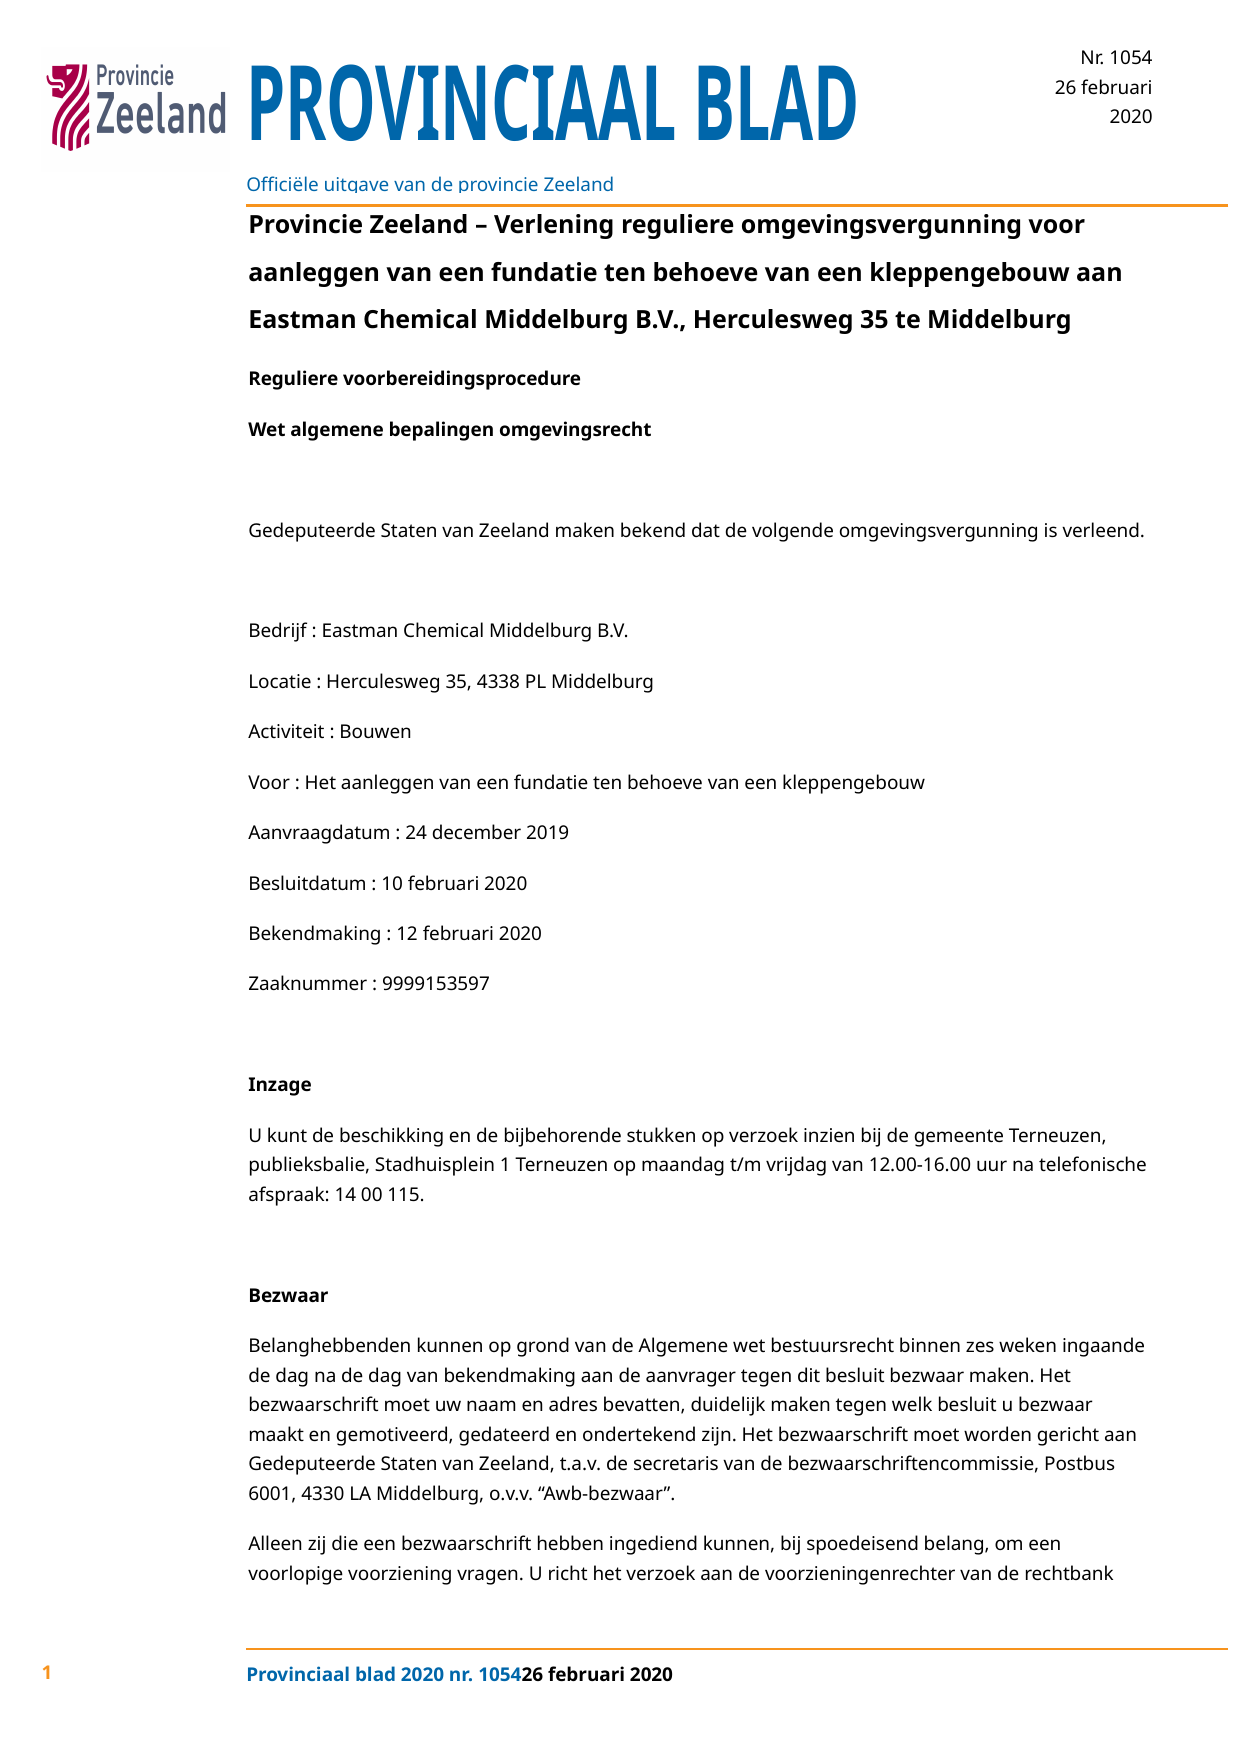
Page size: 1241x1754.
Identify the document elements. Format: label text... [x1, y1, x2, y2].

text Activiteit : Bouwen [248, 718, 1152, 744]
text Aanvraagdatum : 24 december 2019 [248, 819, 1152, 845]
picture [41, 47, 231, 172]
text Bezwaar [248, 1282, 1152, 1307]
text Voor : Het aanleggen van een fundatie ten behoeve van een kleppengebouw [248, 769, 1152, 794]
text Provincie Zeeland – Verlening reguliere omgevingsvergunning voor aanleggen van een fundatie ten behoeve van een kleppengebouw aan Eastman Chemical Middelburg B.V., Herculesweg 35 te Middelburg [248, 207, 1152, 336]
text Bekendmaking : 12 februari 2020 [248, 920, 1152, 946]
text Gedeputeerde Staten van Zeeland maken bekend dat de volgende omgevingsvergunning is verleend. [248, 517, 1152, 542]
text Locatie : Herculesweg 35, 4338 PL Middelburg [248, 668, 1152, 694]
text Bedrijf : Eastman Chemical Middelburg B.V. [248, 618, 1152, 643]
text Reguliere voorbereidingsprocedure [248, 366, 1152, 391]
text Alleen zij die een bezwaarschrift hebben ingediend kunnen, bij spoedeisend belang, om een voorlopige voorziening vragen. U richt het verzoek aan de voorzieningenrechter van de rechtbank [248, 1531, 1152, 1586]
text Zaaknummer : 9999153597 [248, 971, 1152, 996]
text Wet algemene bepalingen omgevingsrecht [248, 416, 1152, 442]
text Besluitdatum : 10 februari 2020 [248, 870, 1152, 895]
text Belanghebbenden kunnen op grond van de Algemene wet bestuursrecht binnen zes weken ingaande de dag na de dag van bekendmaking aan de aanvrager tegen dit besluit bezwaar maken. Het bezwaarschrift moet uw naam en adres bevatten, duidelijk maken tegen welk besluit u bezwaar maakt en gemotiveerd, gedateerd en ondertekend zijn. Het bezwaarschrift moet worden gericht aan Gedeputeerde Staten van Zeeland, t.a.v. de secretaris van de bezwaarschriftencommissie, Postbus 6001, 4330 LA Middelburg, o.v.v. “Awb-bezwaar”. [248, 1332, 1152, 1506]
text U kunt de beschikking en de bijbehorende stukken op verzoek inzien bij de gemeente Terneuzen, publieksbalie, Stadhuisplein 1 Terneuzen op maandag t/m vrijdag van 12.00-16.00 uur na telefonische afspraak: 14 00 115. [248, 1122, 1152, 1207]
text Inzage [248, 1071, 1152, 1097]
